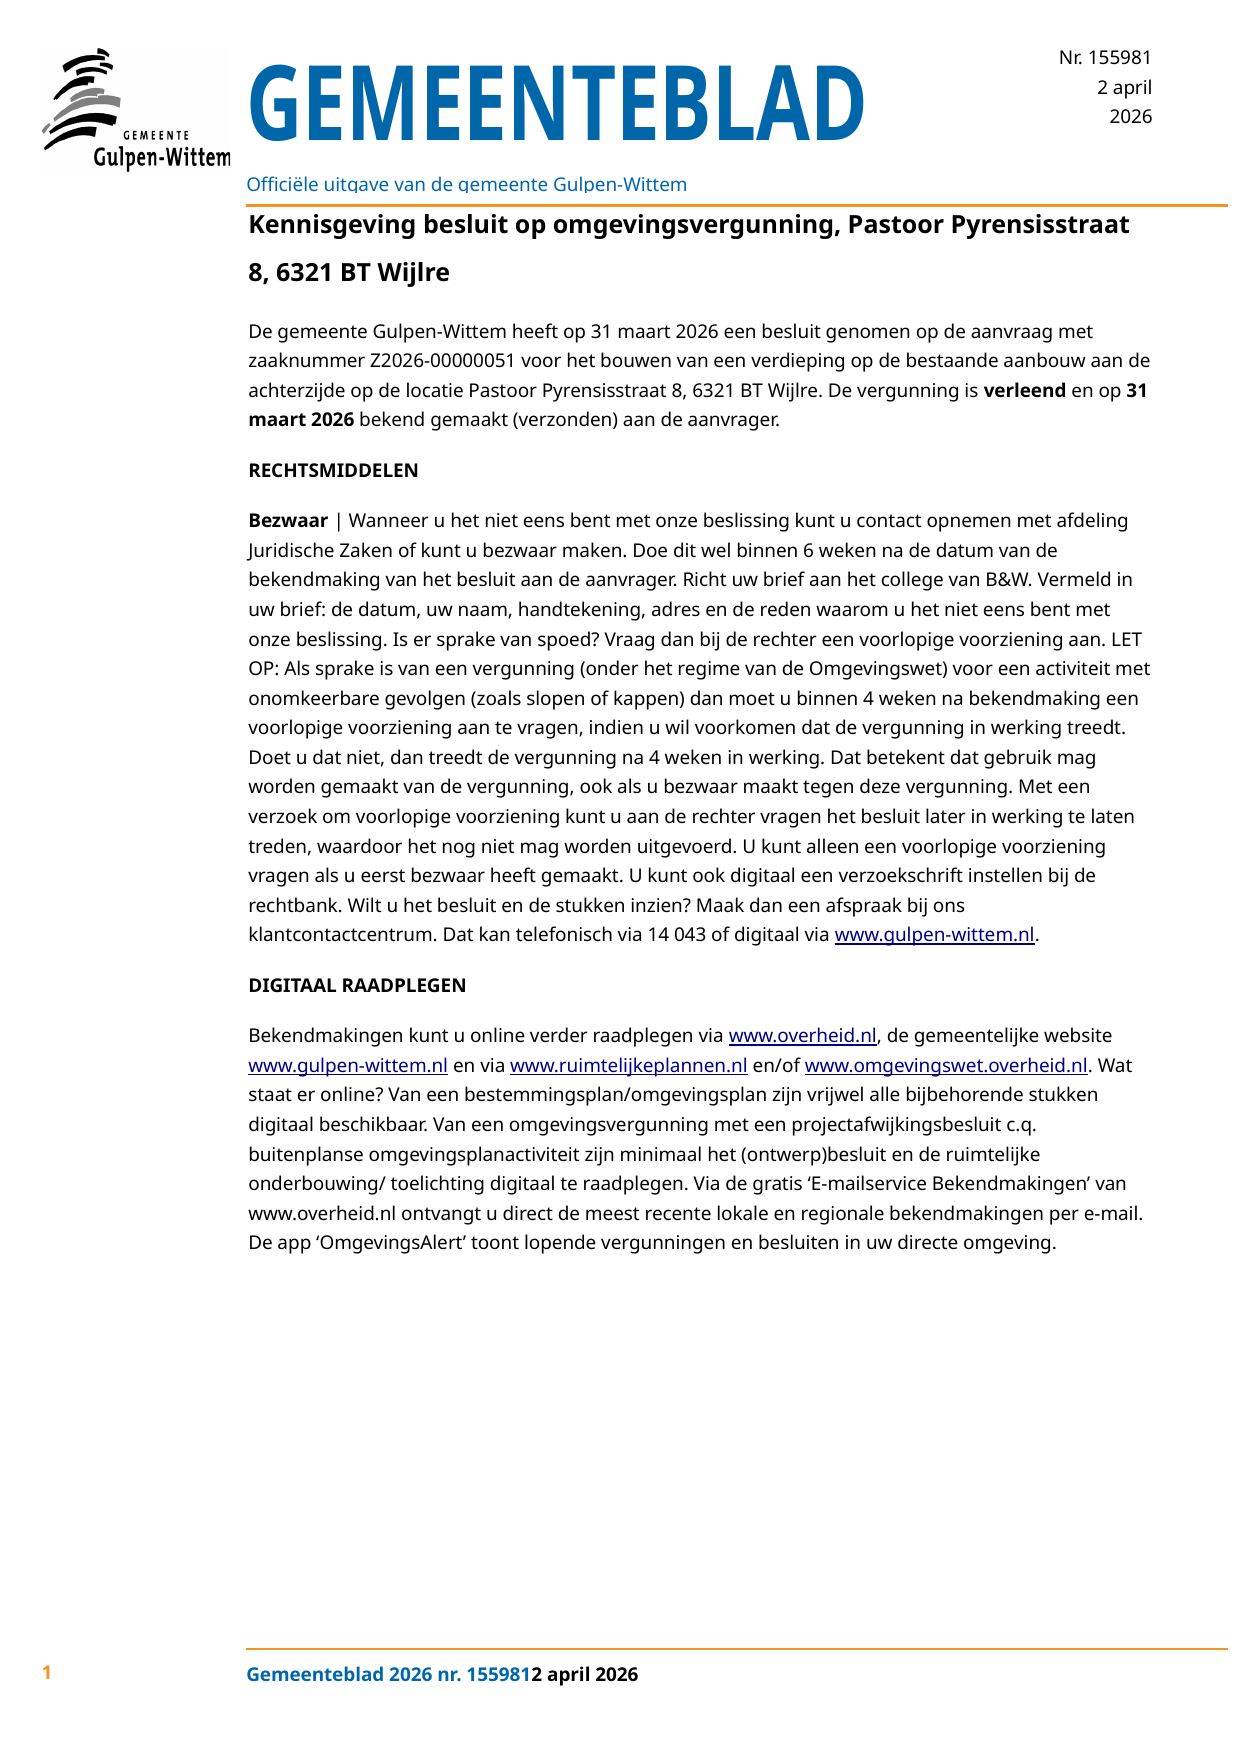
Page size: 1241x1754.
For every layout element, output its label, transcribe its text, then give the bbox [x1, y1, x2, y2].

text RECHTSMIDDELEN [248, 457, 1152, 483]
text Bezwaar | Wanneer u het niet eens bent met onze beslissing kunt u contact opnemen met afdeling Juridische Zaken of kunt u bezwaar maken. Doe dit wel binnen 6 weken na de datum van de bekendmaking van het besluit aan de aanvrager. Richt uw brief aan het college van B&W. Vermeld in uw brief: de datum, uw naam, handtekening, adres en de reden waarom u het niet eens bent met onze beslissing. Is er sprake van spoed? Vraag dan bij de rechter een voorlopige voorziening aan. LET OP: Als sprake is van een vergunning (onder het regime van de Omgevingswet) voor een activiteit met onomkeerbare gevolgen (zoals slopen of kappen) dan moet u binnen 4 weken na bekendmaking een voorlopige voorziening aan te vragen, indien u wil voorkomen dat de vergunning in werking treedt. Doet u dat niet, dan treedt de vergunning na 4 weken in werking. Dat betekent dat gebruik mag worden gemaakt van de vergunning, ook als u bezwaar maakt tegen deze vergunning. Met een verzoek om voorlopige voorziening kunt u aan de rechter vragen het besluit later in werking te laten treden, waardoor het nog niet mag worden uitgevoerd. U kunt alleen een voorlopige voorziening vragen als u eerst bezwaar heeft gemaakt. U kunt ook digitaal een verzoekschrift instellen bij de rechtbank. Wilt u het besluit en de stukken inzien? Maak dan een afspraak bij ons klantcontactcentrum. Dat kan telefonisch via 14 043 of digitaal via www.gulpen-wittem.nl. [248, 507, 1152, 947]
text De gemeente Gulpen-Wittem heeft op 31 maart 2026 een besluit genomen op de aanvraag met zaaknummer Z2026-00000051 voor het bouwen van een verdieping op de bestaande aanbouw aan de achterzijde op de locatie Pastoor Pyrensisstraat 8, 6321 BT Wijlre. De vergunning is verleend en op 31 maart 2026 bekend gemaakt (verzonden) aan de aanvrager. [248, 318, 1152, 432]
text Bekendmakingen kunt u online verder raadplegen via www.overheid.nl, de gemeentelijke website www.gulpen-wittem.nl en via www.ruimtelijkeplannen.nl en/of www.omgevingswet.overheid.nl. Wat staat er online? Van een bestemmingsplan/omgevingsplan zijn vrijwel alle bijbehorende stukken digitaal beschikbaar. Van een omgevingsvergunning met een projectafwijkingsbesluit c.q. buitenplanse omgevingsplanactiviteit zijn minimaal het (ontwerp)besluit en de ruimtelijke onderbouwing/ toelichting digitaal te raadplegen. Via de gratis ‘E-mailservice Bekendmakingen’ van www.overheid.nl ontvangt u direct de meest recente lokale en regionale bekendmakingen per e-mail. De app ‘OmgevingsAlert’ toont lopende vergunningen en besluiten in uw directe omgeving. [248, 1022, 1152, 1255]
text Kennisgeving besluit op omgevingsvergunning, Pastoor Pyrensisstraat 8, 6321 BT Wijlre [248, 207, 1152, 288]
picture [41, 47, 231, 172]
text DIGITAAL RAADPLEGEN [248, 972, 1152, 998]
